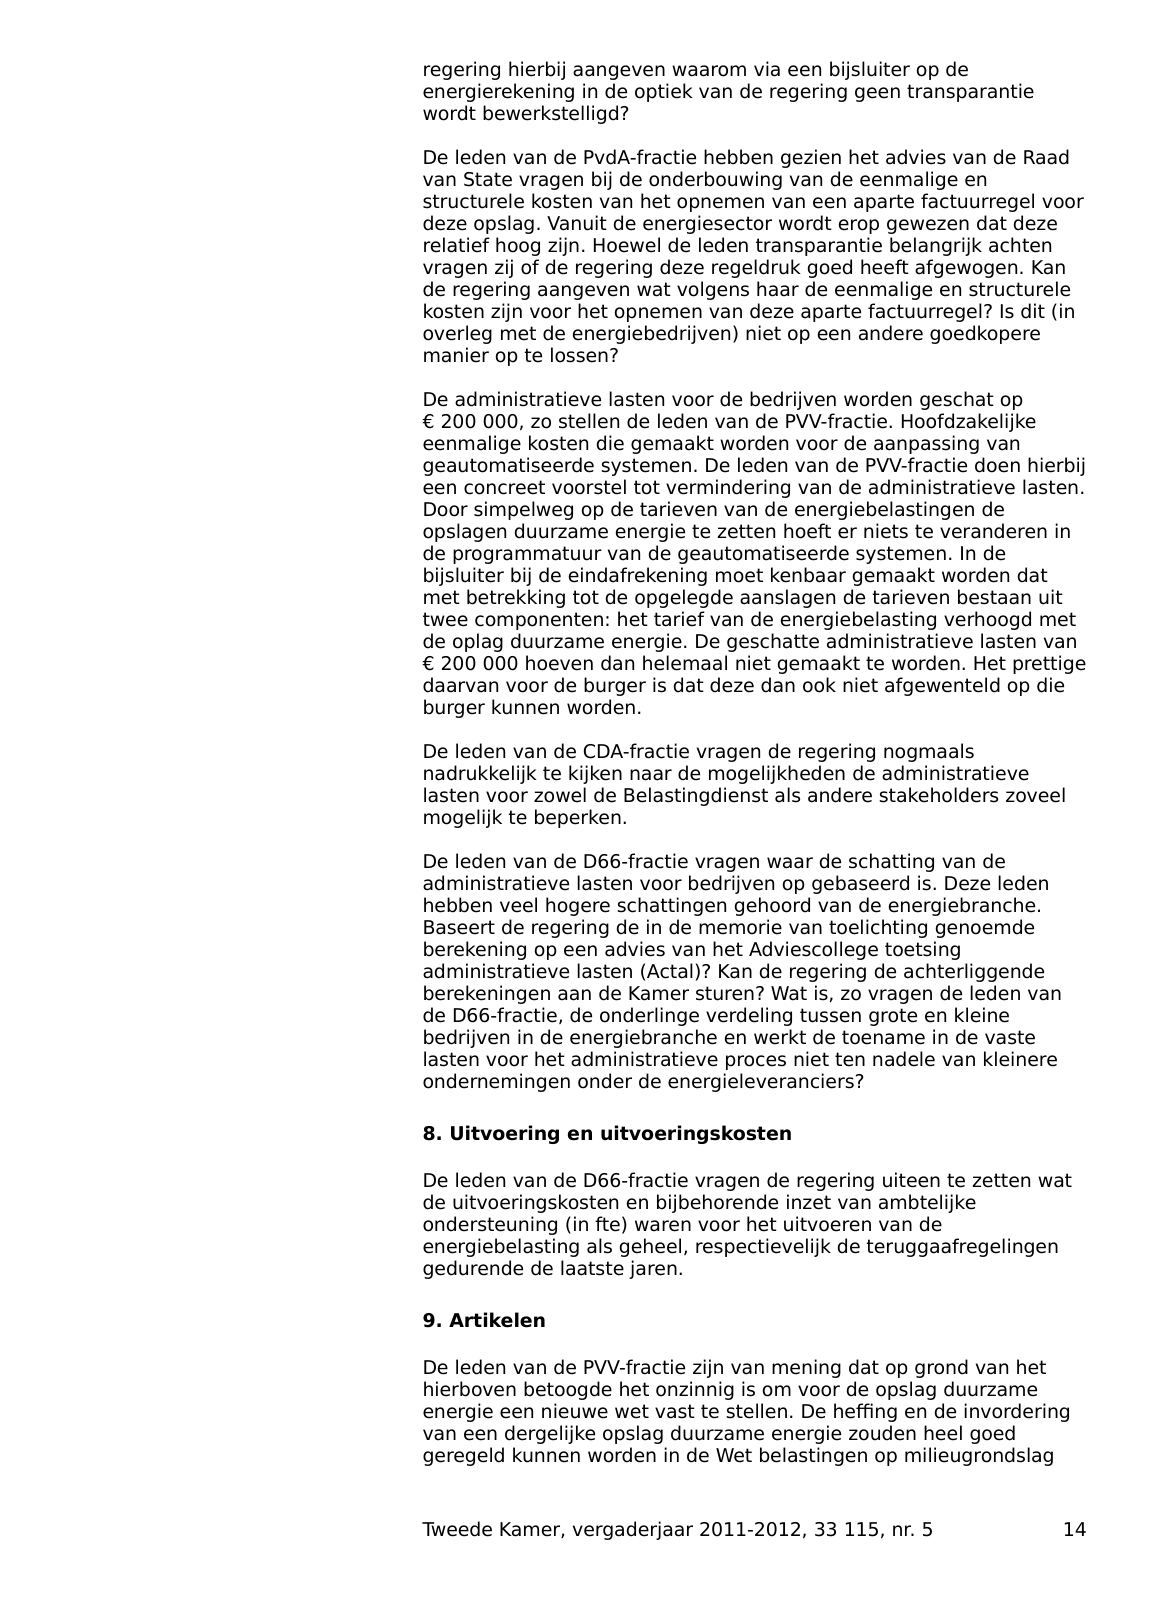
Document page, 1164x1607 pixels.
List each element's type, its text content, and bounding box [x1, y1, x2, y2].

text De leden van de PvdA-fractie hebben gezien het advies van de Raad van State vragen bij de onderbouwing van de eenmalige en structurele kosten van het opnemen van een aparte factuurregel voor deze opslag. Vanuit de energiesector wordt erop gewezen dat deze relatief hoog zijn. Hoewel de leden transparantie belangrijk achten vragen zij of de regering deze regeldruk goed heeft afgewogen. Kan de regering aangeven wat volgens haar de eenmalige en structurele kosten zijn voor het opnemen van deze aparte factuurregel? Is dit (in overleg met de energiebedrijven) niet op een andere goedkopere manier op te lossen? [422, 147, 1087, 367]
text De leden van de PVV-fractie zijn van mening dat op grond van het hierboven betoogde het onzinnig is om voor de opslag duurzame energie een nieuwe wet vast te stellen. De heffing en de invordering van een dergelijke opslag duurzame energie zouden heel goed geregeld kunnen worden in de Wet belastingen op milieugrondslag [422, 1357, 1087, 1467]
text De administratieve lasten voor de bedrijven worden geschat op € 200 000, zo stellen de leden van de PVV-fractie. Hoofdzakelijke eenmalige kosten die gemaakt worden voor de aanpassing van geautomatiseerde systemen. De leden van de PVV-fractie doen hierbij een concreet voorstel tot vermindering van de administratieve lasten. Door simpelweg op de tarieven van de energiebelastingen de opslagen duurzame energie te zetten hoeft er niets te veranderen in de programmatuur van de geautomatiseerde systemen. In de bijsluiter bij de eindafrekening moet kenbaar gemaakt worden dat met betrekking tot de opgelegde aanslagen de tarieven bestaan uit twee componenten: het tarief van de energiebelasting verhoogd met de oplag duurzame energie. De geschatte administratieve lasten van € 200 000 hoeven dan helemaal niet gemaakt te worden. Het prettige daarvan voor de burger is dat deze dan ook niet afgewenteld op die burger kunnen worden. [422, 389, 1087, 719]
subtitle 9. Artikelen [422, 1310, 1087, 1332]
text regering hierbij aangeven waarom via een bijsluiter op de energierekening in de optiek van de regering geen transparantie wordt bewerkstelligd? [422, 59, 1087, 125]
text De leden van de D66-fractie vragen de regering uiteen te zetten wat de uitvoeringskosten en bijbehorende inzet van ambtelijke ondersteuning (in fte) waren voor het uitvoeren van de energiebelasting als geheel, respectievelijk de teruggaafregelingen gedurende de laatste jaren. [422, 1170, 1087, 1280]
text De leden van de D66-fractie vragen waar de schatting van de administratieve lasten voor bedrijven op gebaseerd is. Deze leden hebben veel hogere schattingen gehoord van de energiebranche. Baseert de regering de in de memorie van toelichting genoemde berekening op een advies van het Adviescollege toetsing administratieve lasten (Actal)? Kan de regering de achterliggende berekeningen aan de Kamer sturen? Wat is, zo vragen de leden van de D66-fractie, de onderlinge verdeling tussen grote en kleine bedrijven in de energiebranche en werkt de toename in de vaste lasten voor het administratieve proces niet ten nadele van kleinere ondernemingen onder de energieleveranciers? [422, 851, 1087, 1093]
subtitle 8. Uitvoering en uitvoeringskosten [422, 1123, 1087, 1145]
text De leden van de CDA-fractie vragen de regering nogmaals nadrukkelijk te kijken naar de mogelijkheden de administratieve lasten voor zowel de Belastingdienst als andere stakeholders zoveel mogelijk te beperken. [422, 741, 1087, 829]
